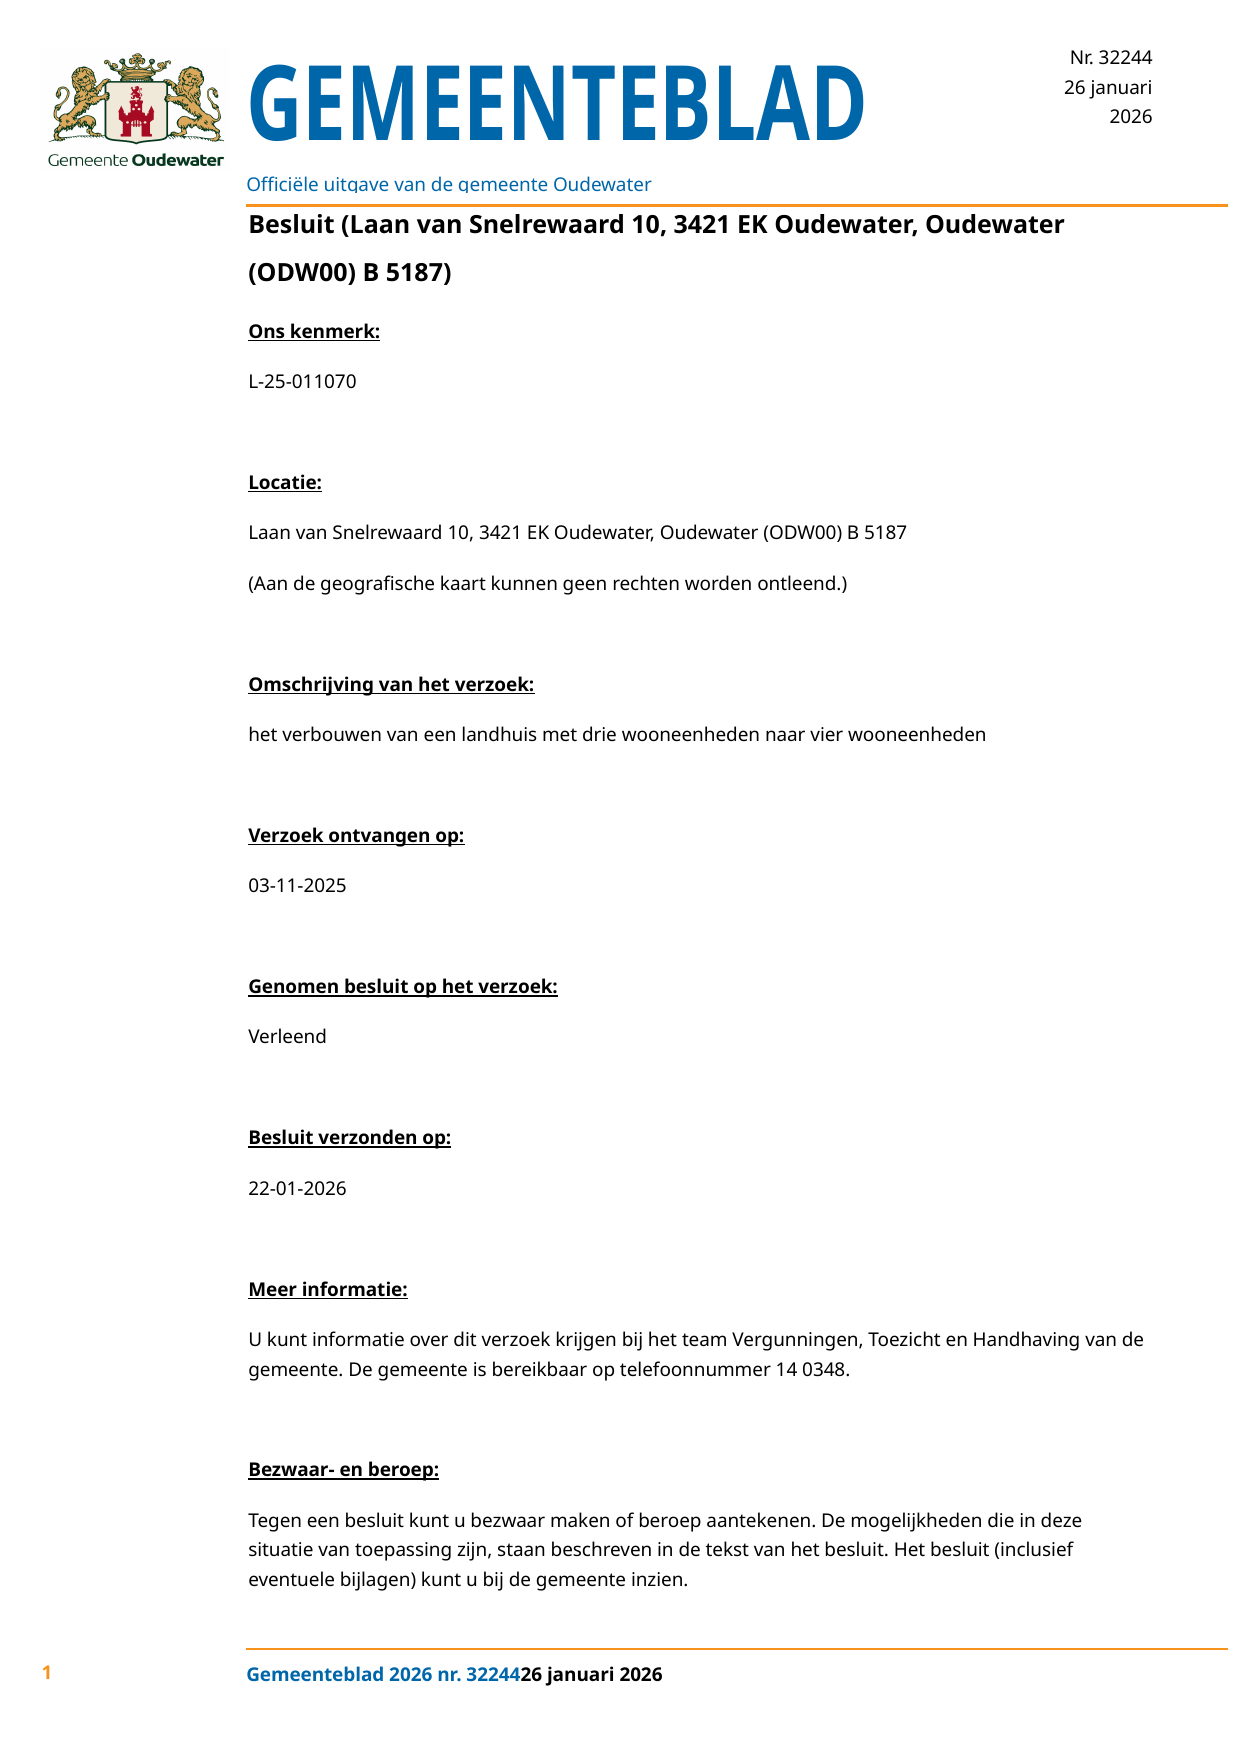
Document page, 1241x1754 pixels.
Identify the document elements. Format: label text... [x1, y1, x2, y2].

text Verleend [248, 1024, 1152, 1049]
text Verzoek ontvangen op: [248, 822, 1152, 848]
text Besluit verzonden op: [248, 1124, 1152, 1150]
text L-25-011070 [248, 368, 1152, 394]
text 03-11-2025 [248, 872, 1152, 898]
text Bezwaar- en beroep: [248, 1457, 1152, 1482]
text Besluit (Laan van Snelrewaard 10, 3421 EK Oudewater, Oudewater (ODW00) B 5187) [248, 207, 1152, 288]
text het verbouwen van een landhuis met drie wooneenheden naar vier wooneenheden [248, 721, 1152, 747]
picture [41, 47, 231, 172]
text 22-01-2026 [248, 1175, 1152, 1201]
text Laan van Snelrewaard 10, 3421 EK Oudewater, Oudewater (ODW00) B 5187 [248, 519, 1152, 545]
text Locatie: [248, 469, 1152, 495]
text Tegen een besluit kunt u bezwaar maken of beroep aantekenen. De mogelijkheden die in deze situatie van toepassing zijn, staan beschreven in de tekst van het besluit. Het besluit (inclusief eventuele bijlagen) kunt u bij de gemeente inzien. [248, 1507, 1152, 1592]
text Genomen besluit op het verzoek: [248, 973, 1152, 999]
text Meer informatie: [248, 1276, 1152, 1302]
text (Aan de geografische kaart kunnen geen rechten worden ontleend.) [248, 570, 1152, 596]
text Omschrijving van het verzoek: [248, 671, 1152, 697]
text Ons kenmerk: [248, 318, 1152, 344]
text U kunt informatie over dit verzoek krijgen bij het team Vergunningen, Toezicht en Handhaving van de gemeente. De gemeente is bereikbaar op telefoonnummer 14 0348. [248, 1326, 1152, 1382]
